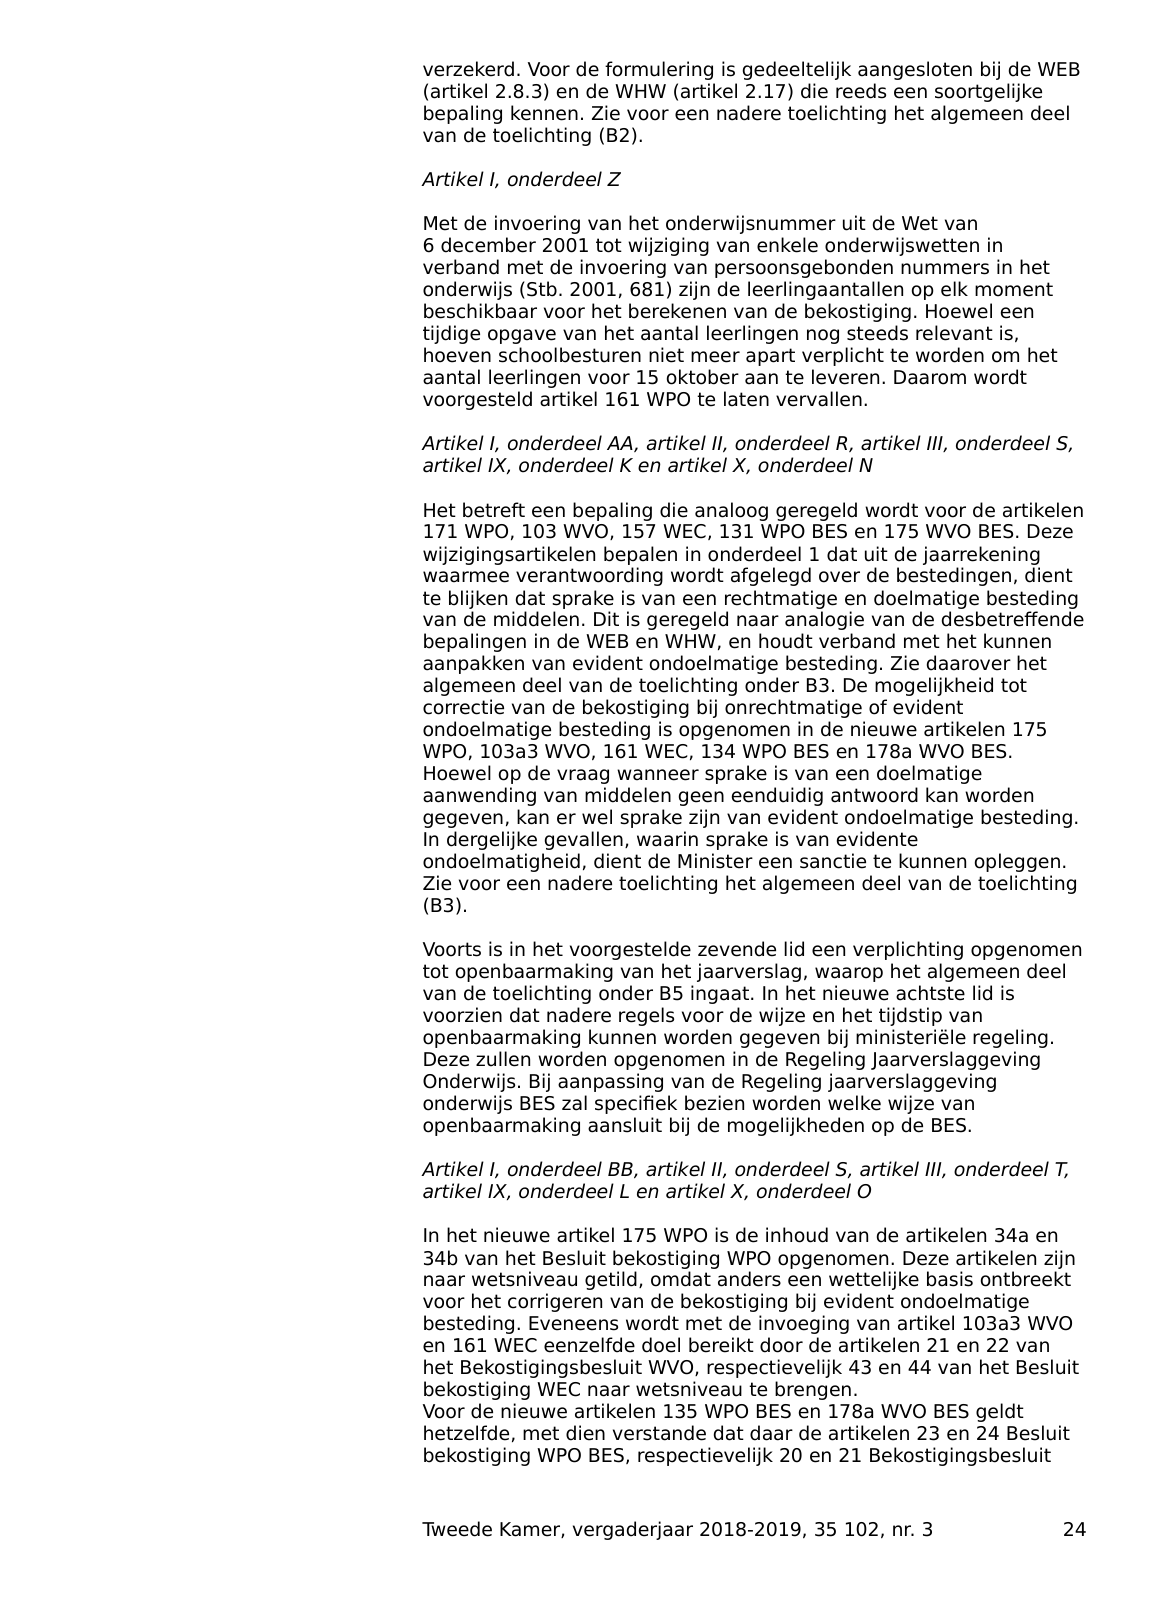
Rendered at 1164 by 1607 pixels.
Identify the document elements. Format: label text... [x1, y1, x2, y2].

subtitle Artikel I, onderdeel AA, artikel II, onderdeel R, artikel III, onderdeel S, artikel IX, onderdeel K en artikel X, onderdeel N [422, 433, 1087, 477]
subtitle Artikel I, onderdeel Z [422, 169, 1087, 191]
text Met de invoering van het onderwijsnummer uit de Wet van 6 december 2001 tot wijziging van enkele onderwijswetten in verband met de invoering van persoonsgebonden nummers in het onderwijs (Stb. 2001, 681) zijn de leerlingaantallen op elk moment beschikbaar voor het berekenen van de bekostiging. Hoewel een tijdige opgave van het aantal leerlingen nog steeds relevant is, hoeven schoolbesturen niet meer apart verplicht te worden om het aantal leerlingen voor 15 oktober aan te leveren. Daarom wordt voorgesteld artikel 161 WPO te laten vervallen. [422, 213, 1087, 411]
subtitle Artikel I, onderdeel BB, artikel II, onderdeel S, artikel III, onderdeel T, artikel IX, onderdeel L en artikel X, onderdeel O [422, 1159, 1087, 1203]
text verzekerd. Voor de formulering is gedeeltelijk aangesloten bij de WEB (artikel 2.8.3) en de WHW (artikel 2.17) die reeds een soortgelijke bepaling kennen. Zie voor een nadere toelichting het algemeen deel van de toelichting (B2). [422, 59, 1087, 147]
text Het betreft een bepaling die analoog geregeld wordt voor de artikelen 171 WPO, 103 WVO, 157 WEC, 131 WPO BES en 175 WVO BES. Deze wijzigingsartikelen bepalen in onderdeel 1 dat uit de jaarrekening waarmee verantwoording wordt afgelegd over de bestedingen, dient te blijken dat sprake is van een rechtmatige en doelmatige besteding van de middelen. Dit is geregeld naar analogie van de desbetreffende bepalingen in de WEB en WHW, en houdt verband met het kunnen aanpakken van evident ondoelmatige besteding. Zie daarover het algemeen deel van de toelichting onder B3. De mogelijkheid tot correctie van de bekostiging bij onrechtmatige of evident ondoelmatige besteding is opgenomen in de nieuwe artikelen 175 WPO, 103a3 WVO, 161 WEC, 134 WPO BES en 178a WVO BES. Hoewel op de vraag wanneer sprake is van een doelmatige aanwending van middelen geen eenduidig antwoord kan worden gegeven, kan er wel sprake zijn van evident ondoelmatige besteding. In dergelijke gevallen, waarin sprake is van evidente ondoelmatigheid, dient de Minister een sanctie te kunnen opleggen. Zie voor een nadere toelichting het algemeen deel van de toelichting (B3). [422, 499, 1087, 917]
text Voorts is in het voorgestelde zevende lid een verplichting opgenomen tot openbaarmaking van het jaarverslag, waarop het algemeen deel van de toelichting onder B5 ingaat. In het nieuwe achtste lid is voorzien dat nadere regels voor de wijze en het tijdstip van openbaarmaking kunnen worden gegeven bij ministeriële regeling. Deze zullen worden opgenomen in de Regeling Jaarverslaggeving Onderwijs. Bij aanpassing van de Regeling jaarverslaggeving onderwijs BES zal specifiek bezien worden welke wijze van openbaarmaking aansluit bij de mogelijkheden op de BES. [422, 939, 1087, 1137]
text Voor de nieuwe artikelen 135 WPO BES en 178a WVO BES geldt hetzelfde, met dien verstande dat daar de artikelen 23 en 24 Besluit bekostiging WPO BES, respectievelijk 20 en 21 Bekostigingsbesluit [422, 1401, 1087, 1467]
text In het nieuwe artikel 175 WPO is de inhoud van de artikelen 34a en 34b van het Besluit bekostiging WPO opgenomen. Deze artikelen zijn naar wetsniveau getild, omdat anders een wettelijke basis ontbreekt voor het corrigeren van de bekostiging bij evident ondoelmatige besteding. Eveneens wordt met de invoeging van artikel 103a3 WVO en 161 WEC eenzelfde doel bereikt door de artikelen 21 en 22 van het Bekostigingsbesluit WVO, respectievelijk 43 en 44 van het Besluit bekostiging WEC naar wetsniveau te brengen. [422, 1225, 1087, 1401]
